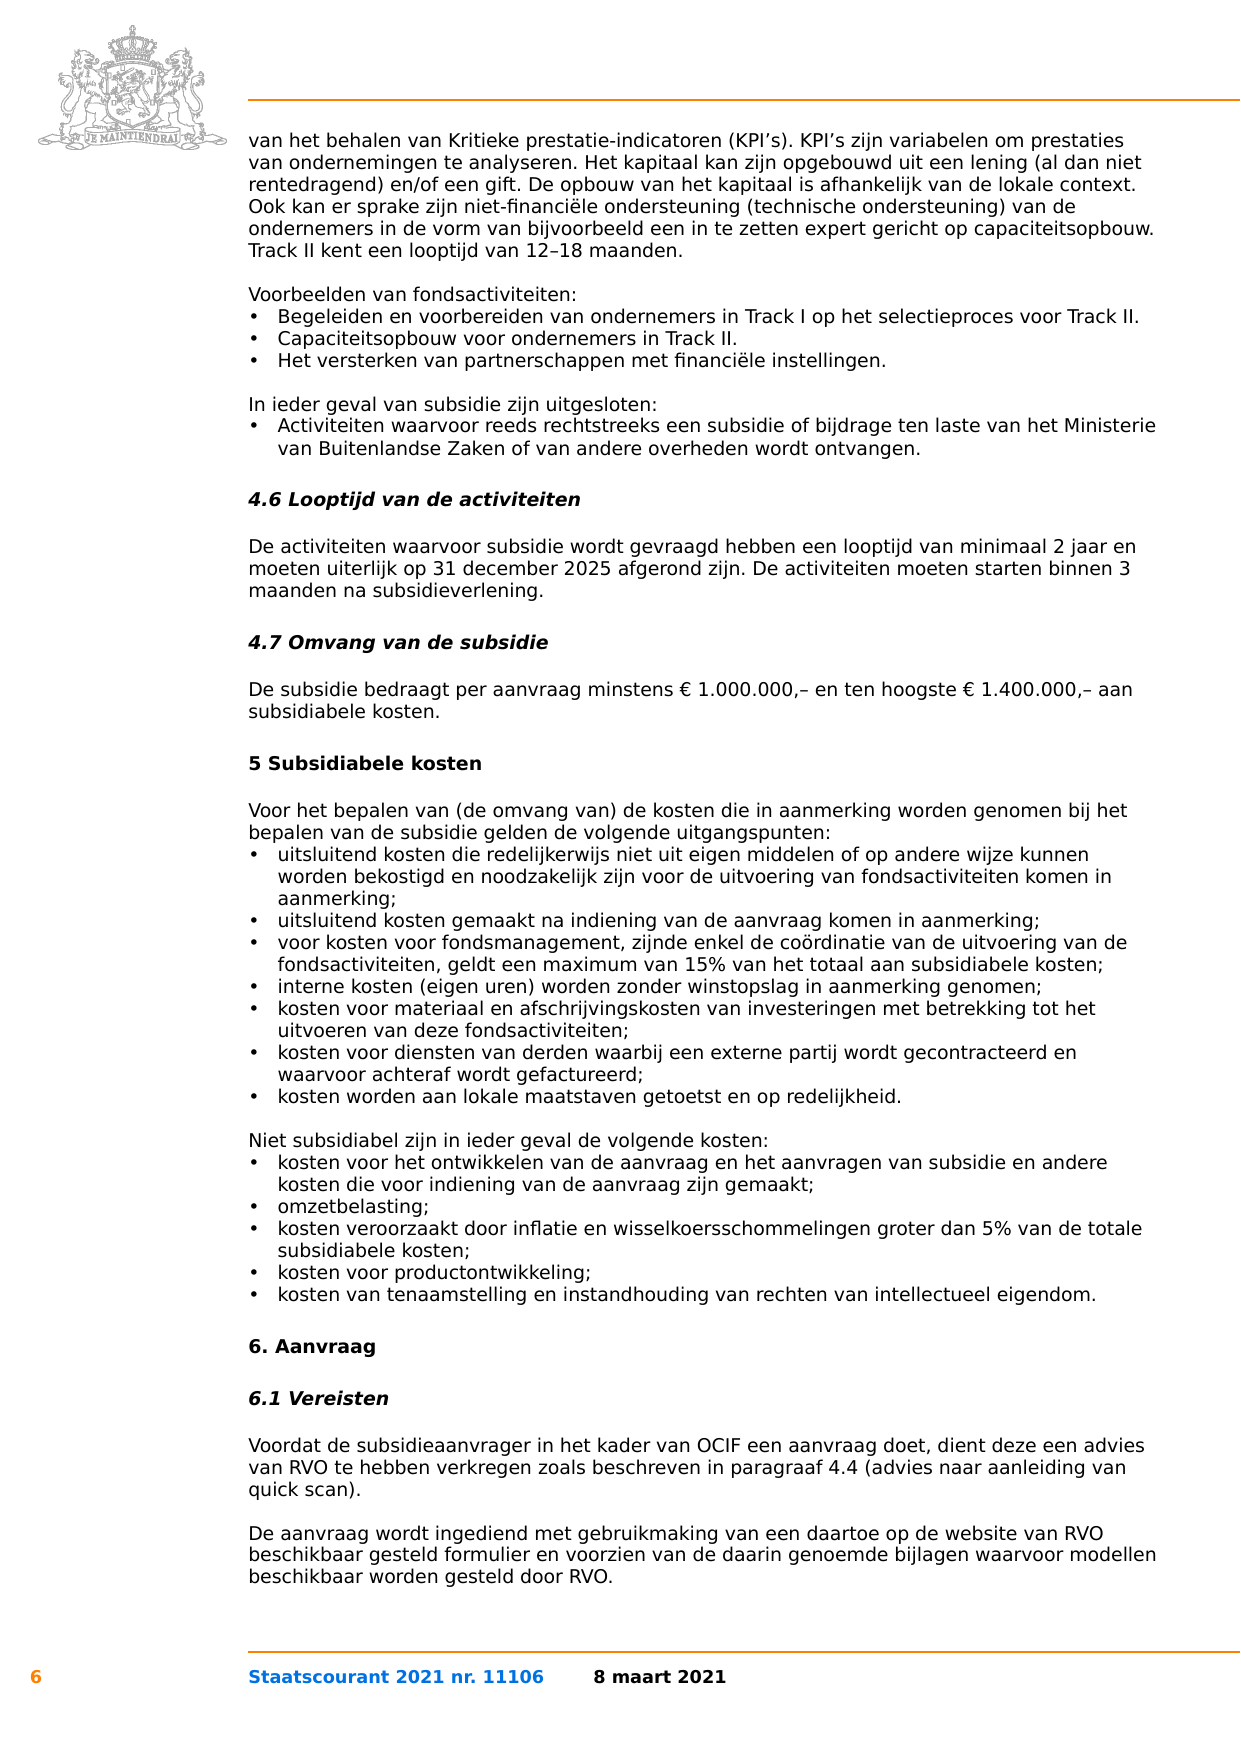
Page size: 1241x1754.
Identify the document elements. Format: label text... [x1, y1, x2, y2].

subtitle 4.7 Omvang van de subsidie [248, 632, 1163, 654]
text • kosten worden aan lokale maatstaven getoetst en op redelijkheid. [248, 1086, 1163, 1108]
text • kosten van tenaamstelling en instandhouding van rechten van intellectueel eigendom. [248, 1284, 1163, 1306]
subtitle 5 Subsidiabele kosten [248, 753, 1163, 775]
text • Begeleiden en voorbereiden van ondernemers in Track I op het selectieproces voor Track II. [248, 306, 1163, 328]
text De subsidie bedraagt per aanvraag minstens € 1.000.000,– en ten hoogste € 1.400.000,– aan subsidiabele kosten. [248, 679, 1163, 723]
text In ieder geval van subsidie zijn uitgesloten: [248, 393, 1163, 415]
text • voor kosten voor fondsmanagement, zijnde enkel de coördinatie van de uitvoering van de fondsactiviteiten, geldt een maximum van 15% van het totaal aan subsidiabele kosten; [248, 932, 1163, 976]
text • uitsluitend kosten gemaakt na indiening van de aanvraag komen in aanmerking; [248, 910, 1163, 932]
text De aanvraag wordt ingediend met gebruikmaking van een daartoe op de website van RVO beschikbaar gesteld formulier en voorzien van de daarin genoemde bijlagen waarvoor modellen beschikbaar worden gesteld door RVO. [248, 1522, 1163, 1588]
text De activiteiten waarvoor subsidie wordt gevraagd hebben een looptijd van minimaal 2 jaar en moeten uiterlijk op 31 december 2025 afgerond zijn. De activiteiten moeten starten binnen 3 maanden na subsidieverlening. [248, 536, 1163, 602]
text • uitsluitend kosten die redelijkerwijs niet uit eigen middelen of op andere wijze kunnen worden bekostigd en noodzakelijk zijn voor de uitvoering van fondsactiviteiten komen in aanmerking; [248, 844, 1163, 910]
text • kosten veroorzaakt door inflatie en wisselkoersschommelingen groter dan 5% van de totale subsidiabele kosten; [248, 1218, 1163, 1262]
text Niet subsidiabel zijn in ieder geval de volgende kosten: [248, 1130, 1163, 1152]
subtitle 6.1 Vereisten [248, 1388, 1163, 1409]
text • Activiteiten waarvoor reeds rechtstreeks een subsidie of bijdrage ten laste van het Ministerie van Buitenlandse Zaken of van andere overheden wordt ontvangen. [248, 415, 1163, 459]
text Voordat de subsidieaanvrager in het kader van OCIF een aanvraag doet, dient deze een advies van RVO te hebben verkregen zoals beschreven in paragraaf 4.4 (advies naar aanleiding van quick scan). [248, 1434, 1163, 1501]
text van het behalen van Kritieke prestatie-indicatoren (KPI’s). KPI’s zijn variabelen om prestaties van ondernemingen te analyseren. Het kapitaal kan zijn opgebouwd uit een lening (al dan niet rentedragend) en/of een gift. De opbouw van het kapitaal is afhankelijk van de lokale context. Ook kan er sprake zijn niet-financiële ondersteuning (technische ondersteuning) van de ondernemers in de vorm van bijvoorbeeld een in te zetten expert gericht op capaciteitsopbouw. Track II kent een looptijd van 12–18 maanden. [248, 130, 1163, 262]
picture [38, 25, 227, 150]
text • kosten voor diensten van derden waarbij een externe partij wordt gecontracteerd en waarvoor achteraf wordt gefactureerd; [248, 1042, 1163, 1086]
text • kosten voor het ontwikkelen van de aanvraag en het aanvragen van subsidie en andere kosten die voor indiening van de aanvraag zijn gemaakt; [248, 1152, 1163, 1196]
subtitle 6. Aanvraag [248, 1336, 1163, 1358]
text • Het versterken van partnerschappen met financiële instellingen. [248, 349, 1163, 372]
text • kosten voor productontwikkeling; [248, 1262, 1163, 1284]
text Voorbeelden van fondsactiviteiten: [248, 284, 1163, 306]
subtitle 4.6 Looptijd van de activiteiten [248, 489, 1163, 511]
text • kosten voor materiaal en afschrijvingskosten van investeringen met betrekking tot het uitvoeren van deze fondsactiviteiten; [248, 998, 1163, 1042]
text • interne kosten (eigen uren) worden zonder winstopslag in aanmerking genomen; [248, 976, 1163, 998]
text • Capaciteitsopbouw voor ondernemers in Track II. [248, 328, 1163, 349]
text • omzetbelasting; [248, 1196, 1163, 1218]
text Voor het bepalen van (de omvang van) de kosten die in aanmerking worden genomen bij het bepalen van de subsidie gelden de volgende uitgangspunten: [248, 800, 1163, 844]
